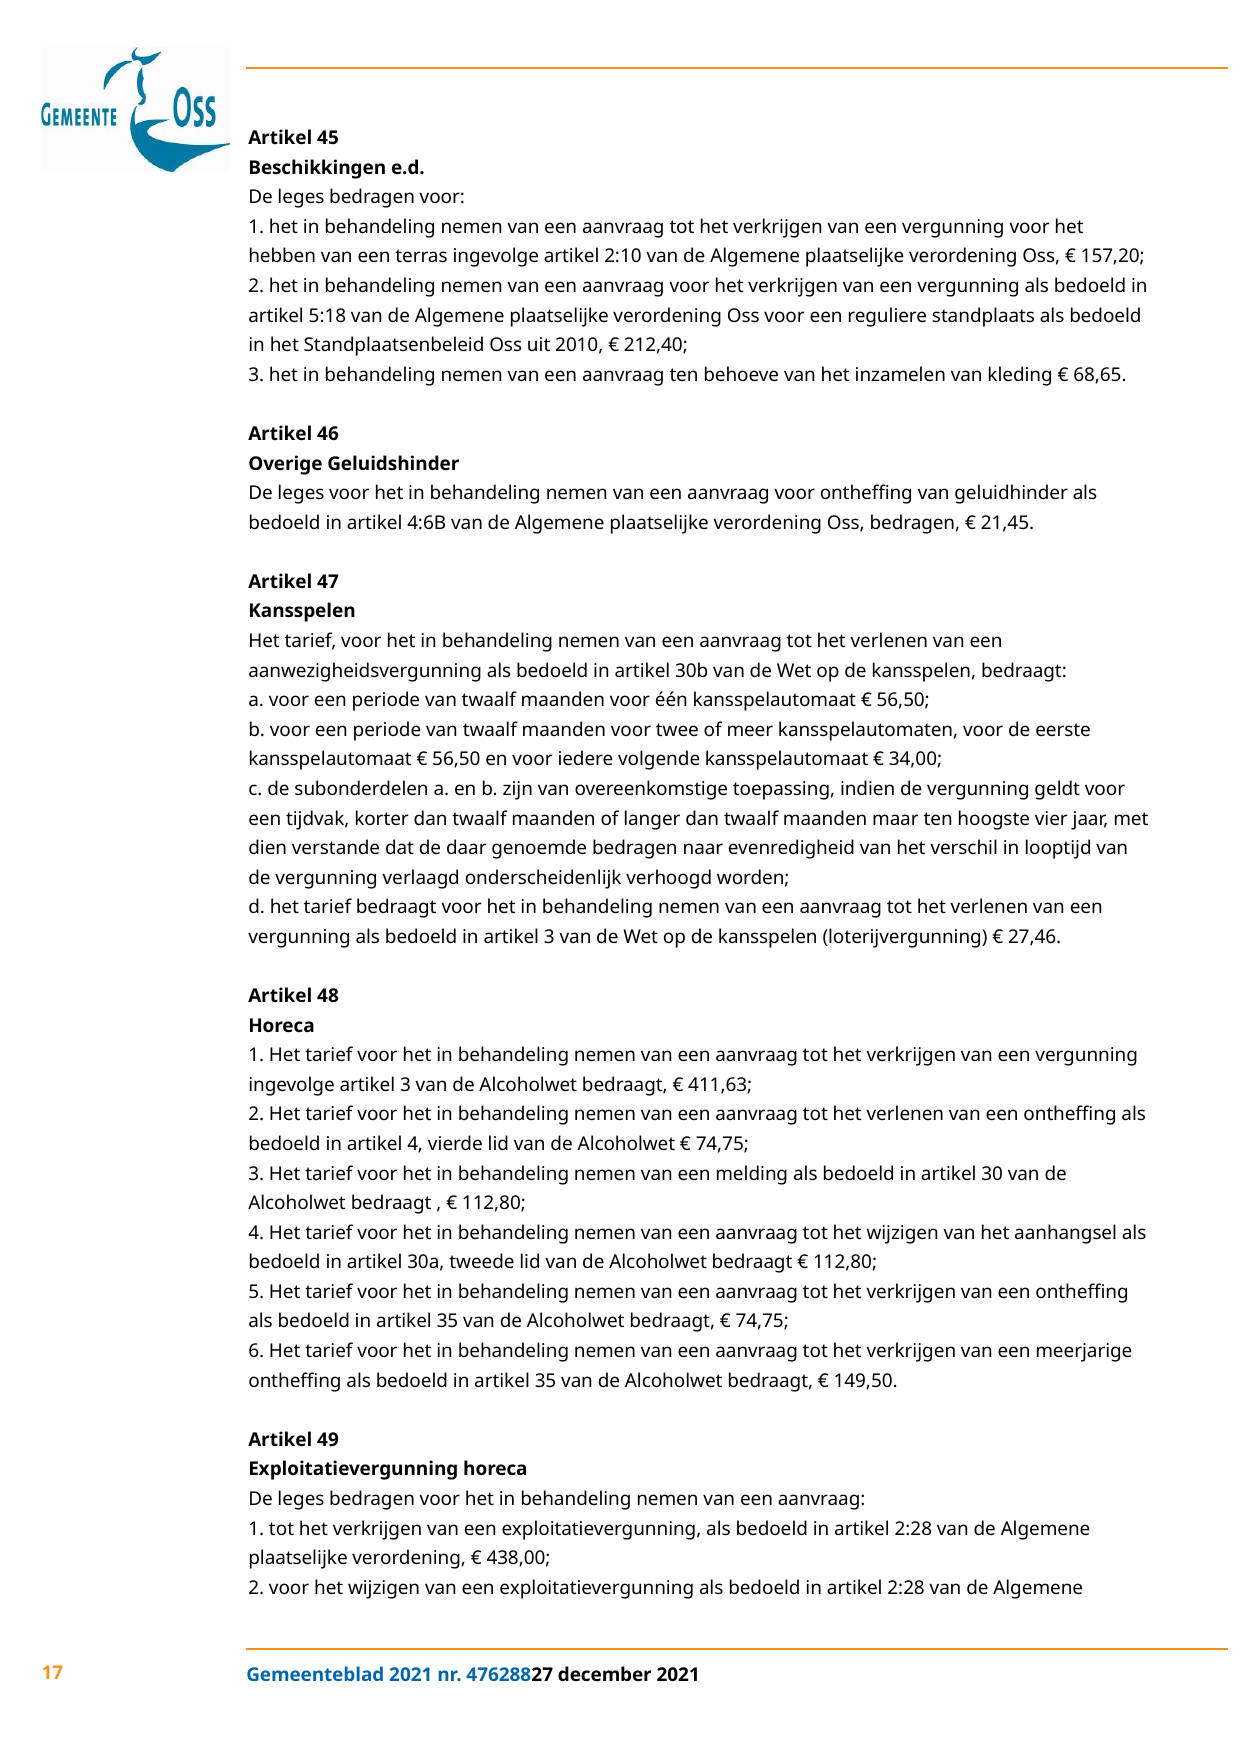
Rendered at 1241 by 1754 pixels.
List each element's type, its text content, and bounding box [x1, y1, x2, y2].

picture [41, 47, 231, 172]
text Artikel 48 [248, 982, 1152, 1008]
text 6. Het tarief voor het in behandeling nemen van een aanvraag tot het verkrijgen van een meerjarige ontheffing als bedoeld in artikel 35 van de Alcoholwet bedraagt, € 149,50. [248, 1337, 1152, 1393]
text 2. voor het wijzigen van een exploitatievergunning als bedoeld in artikel 2:28 van de Algemene [248, 1574, 1152, 1600]
text 1. tot het verkrijgen van een exploitatievergunning, als bedoeld in artikel 2:28 van de Algemene plaatselijke verordening, € 438,00; [248, 1515, 1152, 1570]
text 1. Het tarief voor het in behandeling nemen van een aanvraag tot het verkrijgen van een vergunning ingevolge artikel 3 van de Alcoholwet bedraagt, € 411,63; [248, 1041, 1152, 1097]
text Artikel 46 [248, 420, 1152, 446]
text 2. het in behandeling nemen van een aanvraag voor het verkrijgen van een vergunning als bedoeld in artikel 5:18 van de Algemene plaatselijke verordening Oss voor een reguliere standplaats als bedoeld in het Standplaatsenbeleid Oss uit 2010, € 212,40; [248, 272, 1152, 357]
text 5. Het tarief voor het in behandeling nemen van een aanvraag tot het verkrijgen van een ontheffing als bedoeld in artikel 35 van de Alcoholwet bedraagt, € 74,75; [248, 1278, 1152, 1333]
text c. de subonderdelen a. en b. zijn van overeenkomstige toepassing, indien de vergunning geldt voor een tijdvak, korter dan twaalf maanden of langer dan twaalf maanden maar ten hoogste vier jaar, met dien verstande dat de daar genoemde bedragen naar evenredigheid van het verschil in looptijd van de vergunning verlaagd onderscheidenlijk verhoogd worden; [248, 775, 1152, 890]
text De leges bedragen voor: [248, 183, 1152, 209]
text a. voor een periode van twaalf maanden voor één kansspelautomaat € 56,50; [248, 686, 1152, 712]
text Exploitatievergunning horeca [248, 1456, 1152, 1481]
text De leges bedragen voor het in behandeling nemen van een aanvraag: [248, 1485, 1152, 1511]
text Overige Geluidshinder [248, 450, 1152, 476]
text Kansspelen [248, 598, 1152, 623]
text De leges voor het in behandeling nemen van een aanvraag voor ontheffing van geluidhinder als bedoeld in artikel 4:6B van de Algemene plaatselijke verordening Oss, bedragen, € 21,45. [248, 479, 1152, 535]
text d. het tarief bedraagt voor het in behandeling nemen van een aanvraag tot het verlenen van een vergunning als bedoeld in artikel 3 van de Wet op de kansspelen (loterijvergunning) € 27,46. [248, 893, 1152, 949]
text Het tarief, voor het in behandeling nemen van een aanvraag tot het verlenen van een aanwezigheidsvergunning als bedoeld in artikel 30b van de Wet op de kansspelen, bedraagt: [248, 627, 1152, 683]
text 1. het in behandeling nemen van een aanvraag tot het verkrijgen van een vergunning voor het hebben van een terras ingevolge artikel 2:10 van de Algemene plaatselijke verordening Oss, € 157,20; [248, 213, 1152, 268]
text 2. Het tarief voor het in behandeling nemen van een aanvraag tot het verlenen van een ontheffing als bedoeld in artikel 4, vierde lid van de Alcoholwet € 74,75; [248, 1101, 1152, 1156]
text Horeca [248, 1012, 1152, 1038]
text b. voor een periode van twaalf maanden voor twee of meer kansspelautomaten, voor de eerste kansspelautomaat € 56,50 en voor iedere volgende kansspelautomaat € 34,00; [248, 716, 1152, 771]
text Beschikkingen e.d. [248, 154, 1152, 180]
text Artikel 49 [248, 1426, 1152, 1452]
text 3. het in behandeling nemen van een aanvraag ten behoeve van het inzamelen van kleding € 68,65. [248, 361, 1152, 387]
text Artikel 47 [248, 568, 1152, 594]
text 4. Het tarief voor het in behandeling nemen van een aanvraag tot het wijzigen van het aanhangsel als bedoeld in artikel 30a, tweede lid van de Alcoholwet bedraagt € 112,80; [248, 1219, 1152, 1274]
text Artikel 45 [248, 124, 1152, 150]
text 3. Het tarief voor het in behandeling nemen van een melding als bedoeld in artikel 30 van de Alcoholwet bedraagt , € 112,80; [248, 1160, 1152, 1215]
